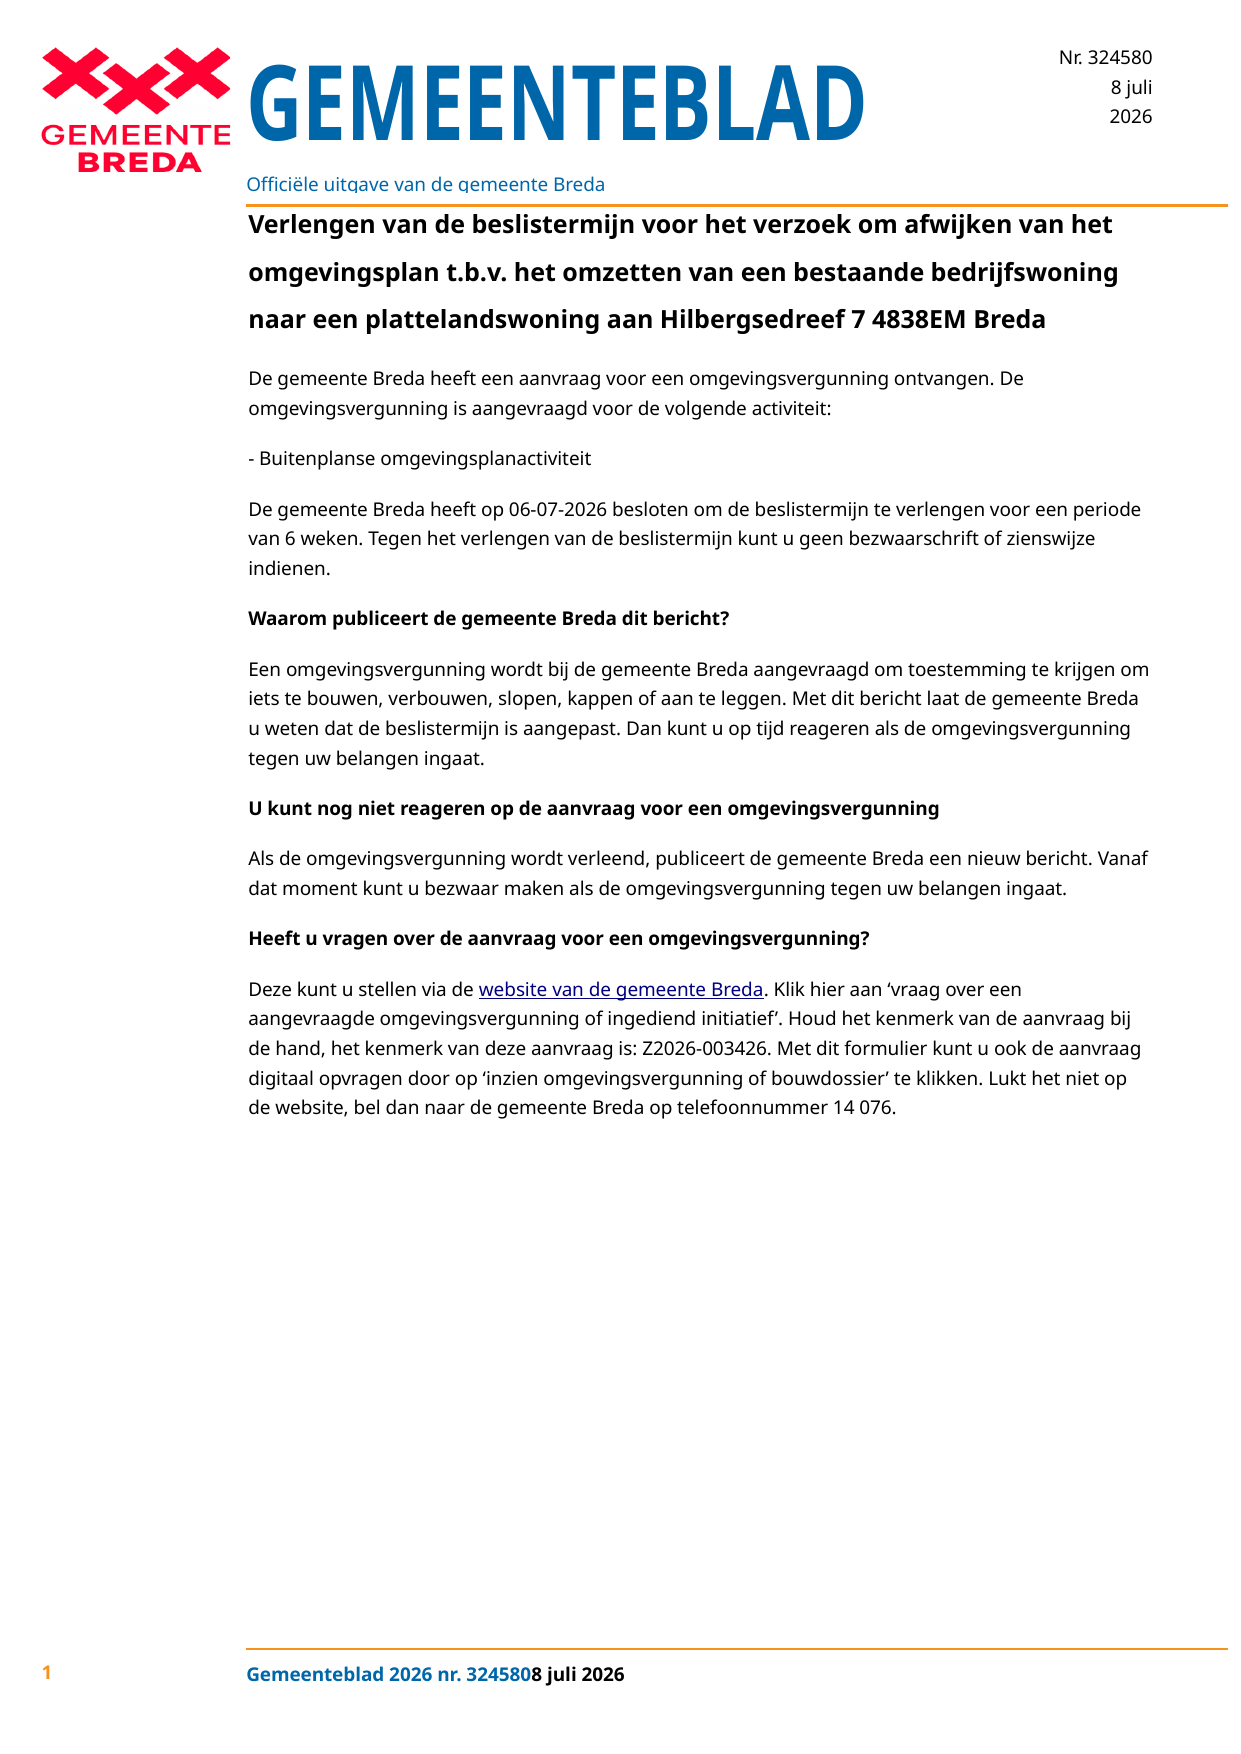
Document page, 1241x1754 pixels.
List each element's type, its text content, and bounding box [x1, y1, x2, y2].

picture [41, 47, 231, 172]
text Een omgevingsvergunning wordt bij de gemeente Breda aangevraagd om toestemming te krijgen om iets te bouwen, verbouwen, slopen, kappen of aan te leggen. Met dit bericht laat de gemeente Breda u weten dat de beslistermijn is aangepast. Dan kunt u op tijd reageren als de omgevingsvergunning tegen uw belangen ingaat. [248, 656, 1152, 770]
text De gemeente Breda heeft een aanvraag voor een omgevingsvergunning ontvangen. De omgevingsvergunning is aangevraagd voor de volgende activiteit: [248, 366, 1152, 421]
text U kunt nog niet reageren op de aanvraag voor een omgevingsvergunning [248, 795, 1152, 821]
text Verlengen van de beslistermijn voor het verzoek om afwijken van het omgevingsplan t.b.v. het omzetten van een bestaande bedrijfswoning naar een plattelandswoning aan Hilbergsedreef 7 4838EM Breda [248, 207, 1152, 336]
text De gemeente Breda heeft op 06-07-2026 besloten om de beslistermijn te verlengen voor een periode van 6 weken. Tegen het verlengen van de beslistermijn kunt u geen bezwaarschrift of zienswijze indienen. [248, 496, 1152, 581]
text Als de omgevingsvergunning wordt verleend, publiceert de gemeente Breda een nieuw bericht. Vanaf dat moment kunt u bezwaar maken als de omgevingsvergunning tegen uw belangen ingaat. [248, 846, 1152, 901]
text - Buitenplanse omgevingsplanactiviteit [248, 446, 1152, 471]
text Deze kunt u stellen via de website van de gemeente Breda. Klik hier aan ‘vraag over een aangevraagde omgevingsvergunning of ingediend initiatief’. Houd het kenmerk van de aanvraag bij de hand, het kenmerk van deze aanvraag is: Z2026-003426. Met dit formulier kunt u ook de aanvraag digitaal opvragen door op ‘inzien omgevingsvergunning of bouwdossier’ te klikken. Lukt het niet op de website, bel dan naar de gemeente Breda op telefoonnummer 14 076. [248, 976, 1152, 1120]
text Waarom publiceert de gemeente Breda dit bericht? [248, 606, 1152, 631]
text Heeft u vragen over de aanvraag voor een omgevingsvergunning? [248, 926, 1152, 951]
